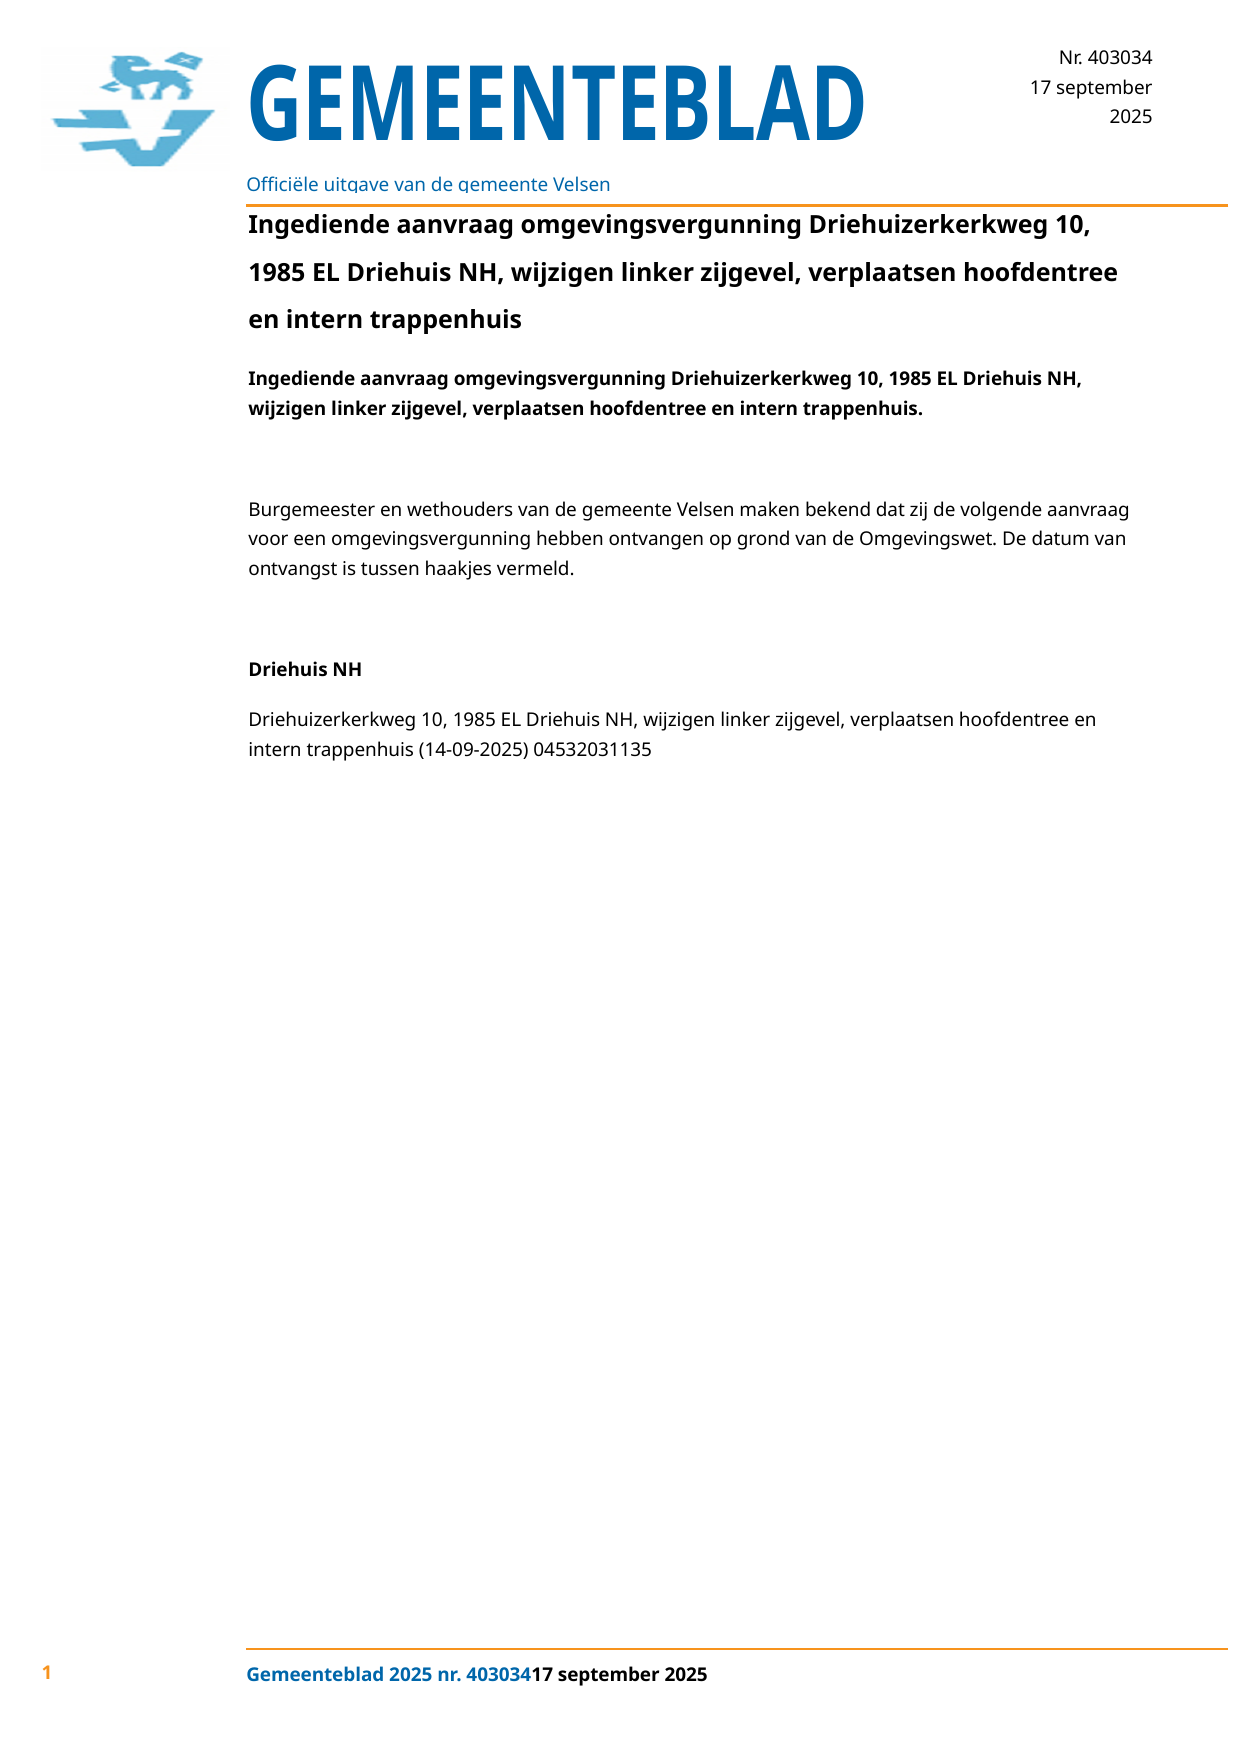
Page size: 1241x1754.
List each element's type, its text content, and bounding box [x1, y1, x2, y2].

picture [41, 47, 231, 172]
text Burgemeester en wethouders van de gemeente Velsen maken bekend dat zij de volgende aanvraag voor een omgevingsvergunning hebben ontvangen op grond van de Omgevingswet. De datum van ontvangst is tussen haakjes vermeld. [248, 496, 1152, 581]
text Driehuis NH [248, 656, 1152, 682]
text Ingediende aanvraag omgevingsvergunning Driehuizerkerkweg 10, 1985 EL Driehuis NH, wijzigen linker zijgevel, verplaatsen hoofdentree en intern trappenhuis [248, 207, 1152, 336]
text Driehuizerkerkweg 10, 1985 EL Driehuis NH, wijzigen linker zijgevel, verplaatsen hoofdentree en intern trappenhuis (14-09-2025) 04532031135 [248, 706, 1152, 762]
text Ingediende aanvraag omgevingsvergunning Driehuizerkerkweg 10, 1985 EL Driehuis NH, wijzigen linker zijgevel, verplaatsen hoofdentree en intern trappenhuis. [248, 366, 1152, 421]
